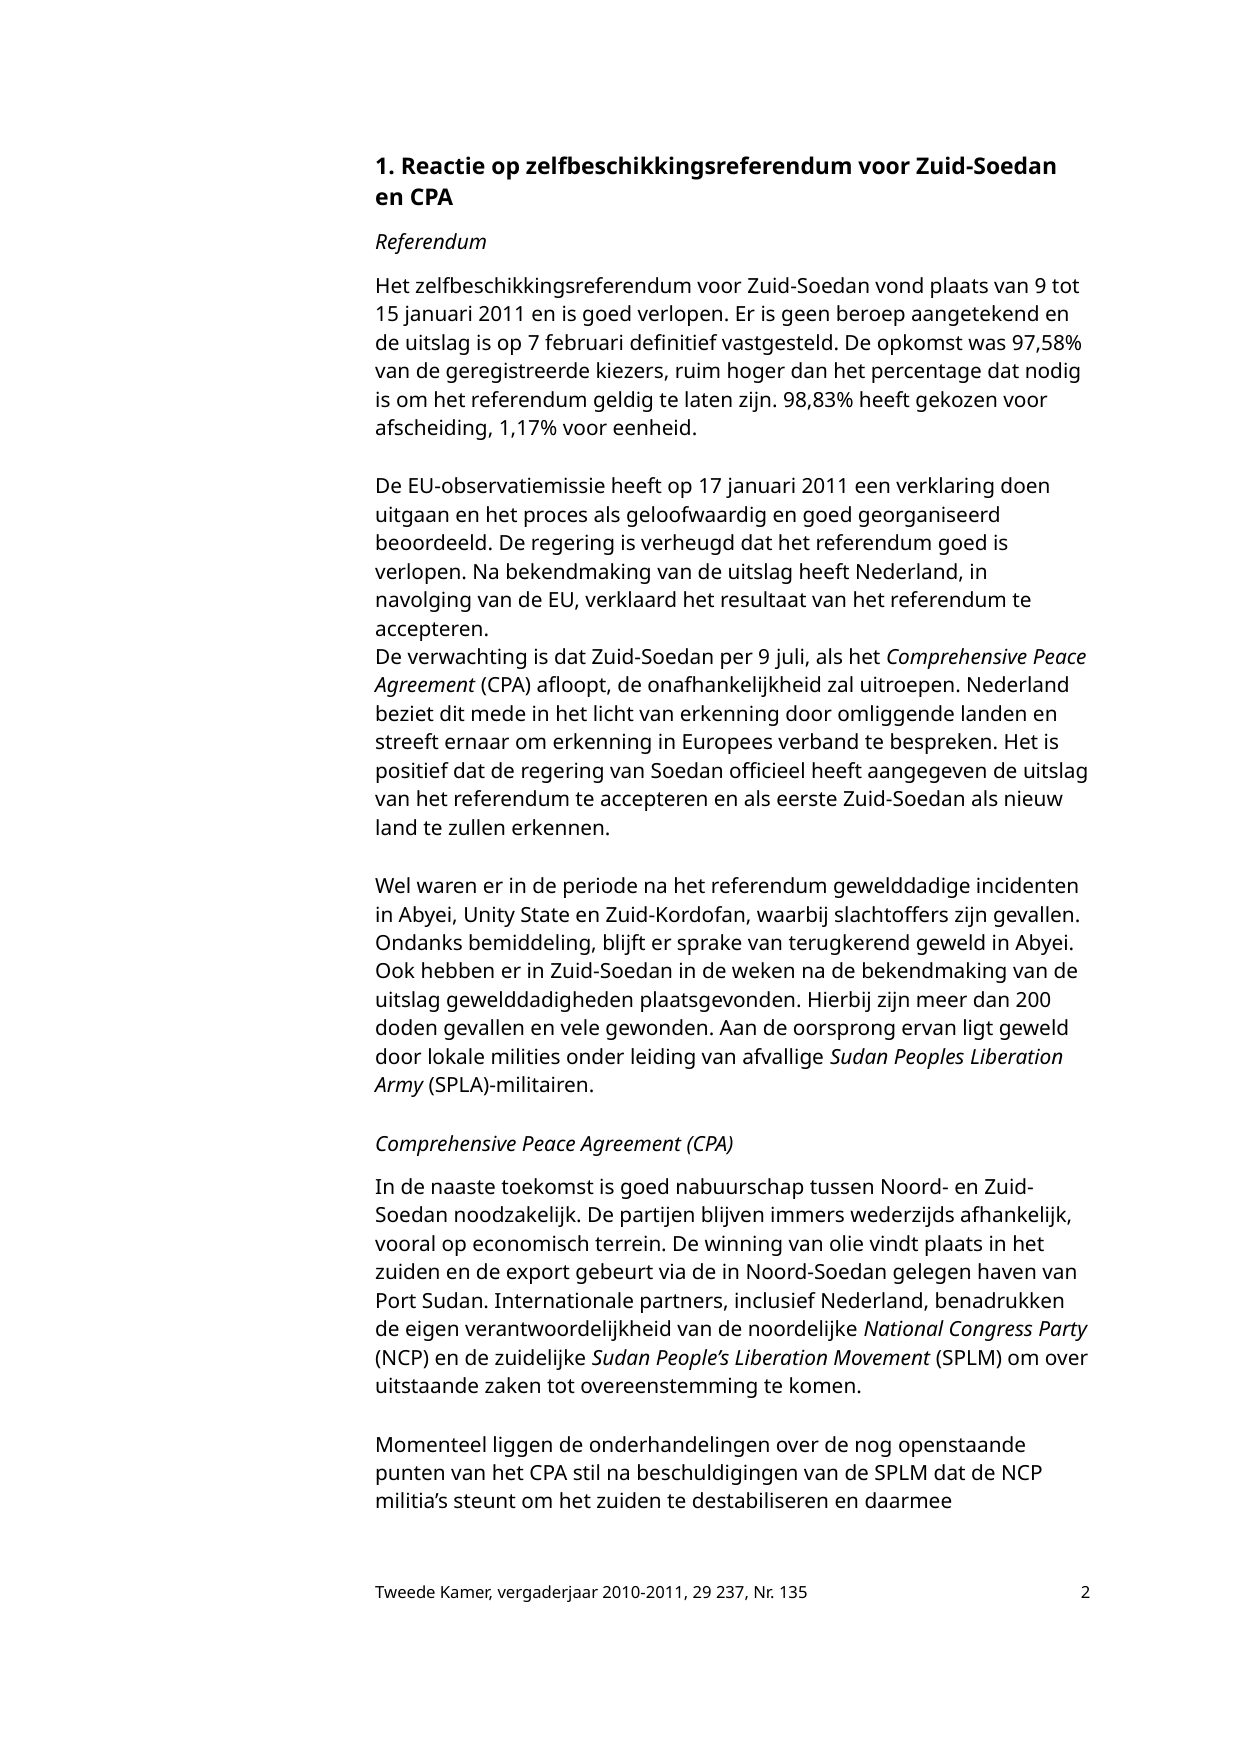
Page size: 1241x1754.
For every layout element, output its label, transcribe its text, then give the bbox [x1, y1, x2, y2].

text Momenteel liggen de onderhandelingen over de nog openstaande punten van het CPA stil na beschuldigingen van de SPLM dat de NCP militia’s steunt om het zuiden te destabiliseren en daarmee [375, 1430, 1090, 1515]
text De verwachting is dat Zuid-Soedan per 9 juli, als het Comprehensive Peace Agreement (CPA) afloopt, de onafhankelijkheid zal uitroepen. Nederland beziet dit mede in het licht van erkenning door omliggende landen en streeft ernaar om erkenning in Europees verband te bespreken. Het is positief dat de regering van Soedan officieel heeft aangegeven de uitslag van het referendum te accepteren en als eerste Zuid-Soedan als nieuw land te zullen erkennen. [375, 642, 1090, 841]
text Referendum [375, 227, 1090, 256]
text Wel waren er in de periode na het referendum gewelddadige incidenten in Abyei, Unity State en Zuid-Kordofan, waarbij slachtoffers zijn gevallen. Ondanks bemiddeling, blijft er sprake van terugkerend geweld in Abyei. Ook hebben er in Zuid-Soedan in de weken na de bekendmaking van de uitslag gewelddadigheden plaatsgevonden. Hierbij zijn meer dan 200 doden gevallen en vele gewonden. Aan de oorsprong ervan ligt geweld door lokale milities onder leiding van afvallige Sudan Peoples Liberation Army (SPLA)-militairen. [375, 871, 1090, 1099]
text Comprehensive Peace Agreement (CPA) [375, 1129, 1090, 1157]
subtitle 1. Reactie op zelfbeschikkingsreferendum voor Zuid-Soedan en CPA [375, 150, 1090, 212]
text In de naaste toekomst is goed nabuurschap tussen Noord- en Zuid-Soedan noodzakelijk. De partijen blijven immers wederzijds afhankelijk, vooral op economisch terrein. De winning van olie vindt plaats in het zuiden en de export gebeurt via de in Noord-Soedan gelegen haven van Port Sudan. Internationale partners, inclusief Nederland, benadrukken de eigen verantwoordelijkheid van de noordelijke National Congress Party (NCP) en de zuidelijke Sudan People’s Liberation Movement (SPLM) om over uitstaande zaken tot overeenstemming te komen. [375, 1172, 1090, 1400]
text Het zelfbeschikkingsreferendum voor Zuid-Soedan vond plaats van 9 tot 15 januari 2011 en is goed verlopen. Er is geen beroep aangetekend en de uitslag is op 7 februari definitief vastgesteld. De opkomst was 97,58% van de geregistreerde kiezers, ruim hoger dan het percentage dat nodig is om het referendum geldig te laten zijn. 98,83% heeft gekozen voor afscheiding, 1,17% voor eenheid. [375, 271, 1090, 442]
text De EU-observatiemissie heeft op 17 januari 2011 een verklaring doen uitgaan en het proces als geloofwaardig en goed georganiseerd beoordeeld. De regering is verheugd dat het referendum goed is verlopen. Na bekendmaking van de uitslag heeft Nederland, in navolging van de EU, verklaard het resultaat van het referendum te accepteren. [375, 472, 1090, 642]
